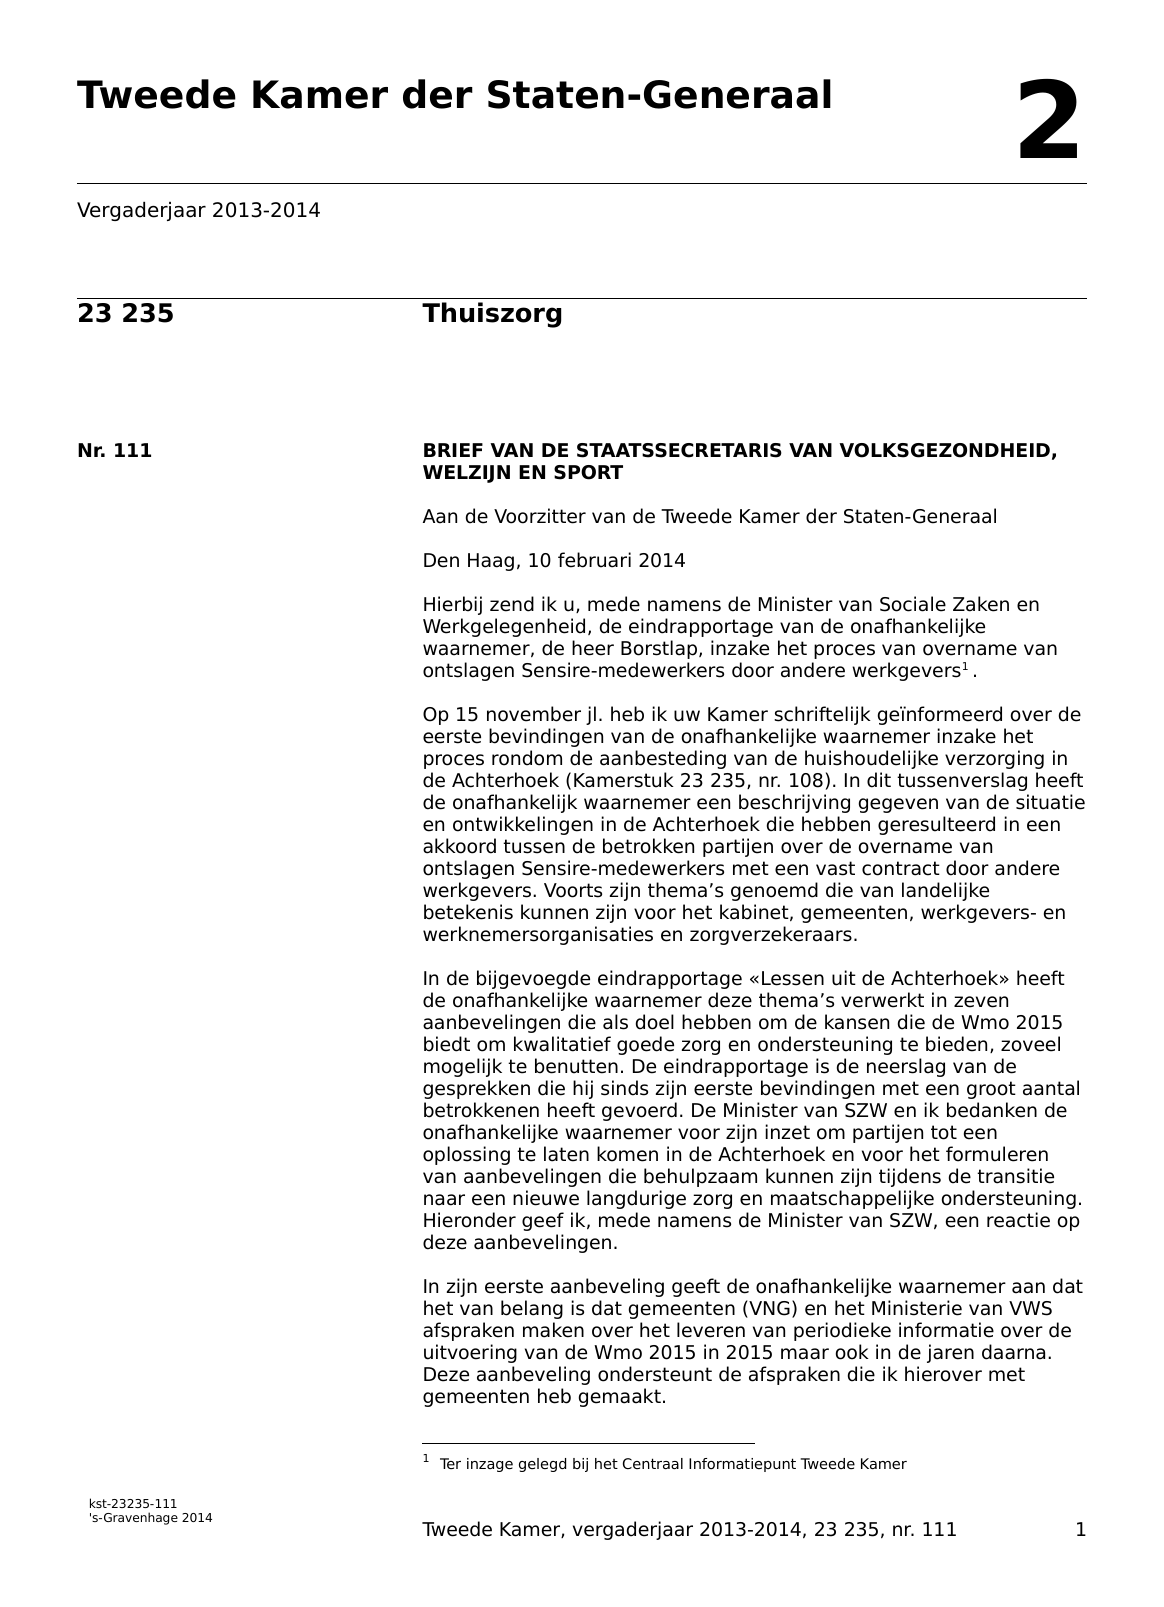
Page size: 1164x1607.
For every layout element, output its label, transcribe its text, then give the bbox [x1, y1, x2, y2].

text 's-Gravenhage 2014 [88, 1511, 323, 1525]
text Den Haag, 10 februari 2014 [422, 550, 1087, 572]
table_cell Vergaderjaar 2013-2014 [77, 184, 1087, 298]
table_header 2 [886, 59, 1087, 183]
text Hierbij zend ik u, mede namens de Minister van Sociale Zaken en Werkgelegenheid, de eindrapportage van de onafhankelijke waarnemer, de heer Borstlap, inzake het proces van overname van ontslagen Sensire-medewerkers door andere werkgevers. [422, 594, 1087, 682]
text In de bijgevoegde eindrapportage «Lessen uit de Achterhoek» heeft de onafhankelijke waarnemer deze thema’s verwerkt in zeven aanbevelingen die als doel hebben om de kansen die de Wmo 2015 biedt om kwalitatief goede zorg en ondersteuning te bieden, zoveel mogelijk te benutten. De eindrapportage is de neerslag van de gesprekken die hij sinds zijn eerste bevindingen met een groot aantal betrokkenen heeft gevoerd. De Minister van SZW en ik bedanken de onafhankelijke waarnemer voor zijn inzet om partijen tot een oplossing te laten komen in de Achterhoek en voor het formuleren van aanbevelingen die behulpzaam kunnen zijn tijdens de transitie naar een nieuwe langdurige zorg en maatschappelijke ondersteuning. Hieronder geef ik, mede namens de Minister van SZW, een reactie op deze aanbevelingen. [422, 968, 1087, 1254]
text Aan de Voorzitter van de Tweede Kamer der Staten-Generaal [422, 506, 1087, 528]
table_header Tweede Kamer der Staten-Generaal [77, 59, 886, 183]
text kst-23235-111 [88, 1497, 323, 1511]
subtitle Nr. 111 BRIEF VAN DE STAATSSECRETARIS VAN VOLKSGEZONDHEID, WELZIJN EN SPORT [77, 440, 1087, 484]
text In zijn eerste aanbeveling geeft de onafhankelijke waarnemer aan dat het van belang is dat gemeenten (VNG) en het Ministerie van VWS afspraken maken over het leveren van periodieke informatie over de uitvoering van de Wmo 2015 in 2015 maar ook in de jaren daarna. Deze aanbeveling ondersteunt de afspraken die ik hierover met gemeenten heb gemaakt. [422, 1276, 1087, 1408]
text Ter inzage gelegd bij het Centraal Informatiepunt Tweede Kamer [422, 1452, 1087, 1474]
subtitle 23 235 Thuiszorg [77, 299, 1087, 329]
text Op 15 november jl. heb ik uw Kamer schriftelijk geïnformeerd over de eerste bevindingen van de onafhankelijke waarnemer inzake het proces rondom de aanbesteding van de huishoudelijke verzorging in de Achterhoek (Kamerstuk 23 235, nr. 108). In dit tussenverslag heeft de onafhankelijk waarnemer een beschrijving gegeven van de situatie en ontwikkelingen in de Achterhoek die hebben geresulteerd in een akkoord tussen de betrokken partijen over de overname van ontslagen Sensire-medewerkers met een vast contract door andere werkgevers. Voorts zijn thema’s genoemd die van landelijke betekenis kunnen zijn voor het kabinet, gemeenten, werkgevers- en werknemersorganisaties en zorgverzekeraars. [422, 704, 1087, 946]
